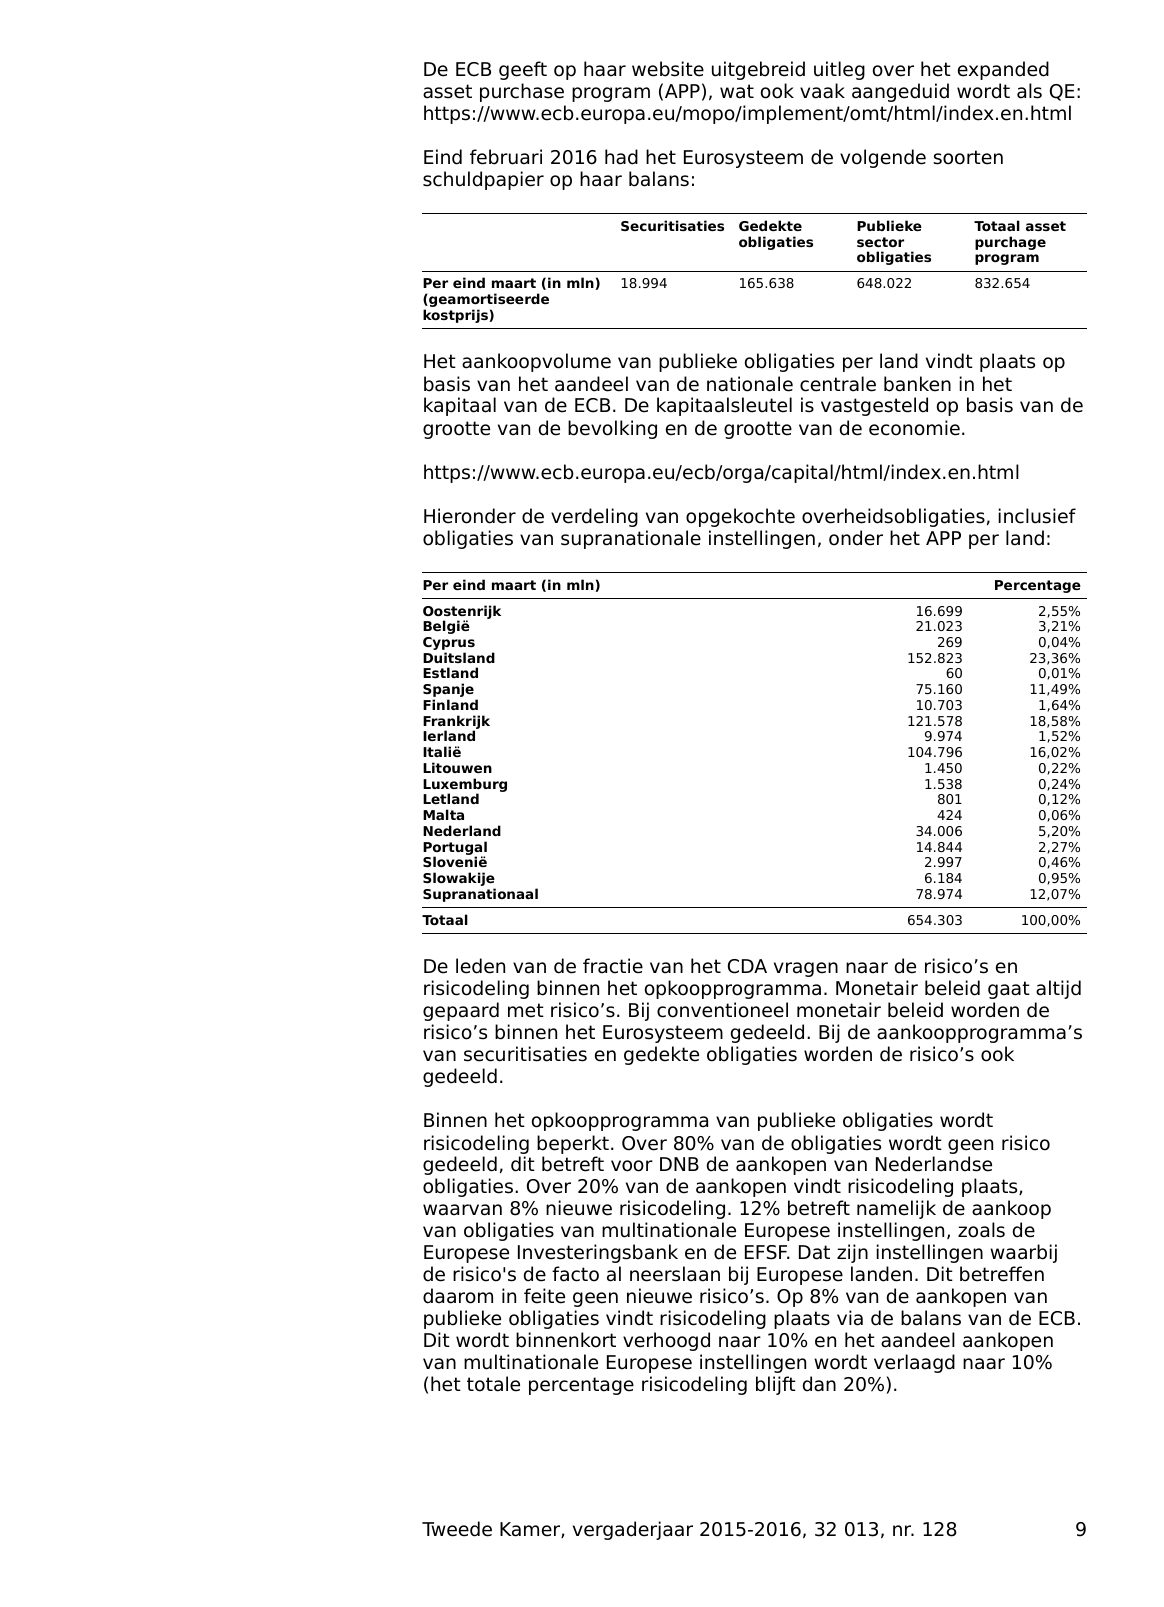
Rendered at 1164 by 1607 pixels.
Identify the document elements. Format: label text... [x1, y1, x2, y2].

table_cell 60 [880, 666, 968, 682]
table_cell Spanje [422, 682, 880, 698]
table_cell Estland [422, 666, 880, 682]
table_cell 18,58% [969, 714, 1087, 729]
text Het aankoopvolume van publieke obligaties per land vindt plaats op basis van het aandeel van de nationale centrale banken in het kapitaal van de ECB. De kapitaalsleutel is vastgesteld op basis van de grootte van de bevolking en de grootte van de economie. [422, 351, 1087, 439]
table_cell 6.184 [880, 871, 968, 887]
text Binnen het opkoopprogramma van publieke obligaties wordt risicodeling beperkt. Over 80% van de obligaties wordt geen risico gedeeld, dit betreft voor DNB de aankopen van Nederlandse obligaties. Over 20% van de aankopen vindt risicodeling plaats, waarvan 8% nieuwe risicodeling. 12% betreft namelijk de aankoop van obligaties van multinationale Europese instellingen, zoals de Europese Investeringsbank en de EFSF. Dat zijn instellingen waarbij de risico's de facto al neerslaan bij Europese landen. Dit betreffen daarom in feite geen nieuwe risico’s. Op 8% van de aankopen van publieke obligaties vindt risicodeling plaats via de balans van de ECB. Dit wordt binnenkort verhoogd naar 10% en het aandeel aankopen van multinationale Europese instellingen wordt verlaagd naar 10% (het totale percentage risicodeling blijft dan 20%). [422, 1110, 1087, 1396]
table_cell 152.823 [880, 651, 968, 666]
table_cell Finland [422, 698, 880, 713]
table_header [422, 214, 614, 271]
table_cell 14.844 [880, 839, 968, 855]
table_cell 0,24% [969, 776, 1087, 792]
table_cell 5,20% [969, 824, 1087, 839]
table_cell Malta [422, 808, 880, 824]
table_cell Oostenrijk [422, 599, 880, 619]
table_cell Luxemburg [422, 776, 880, 792]
table_header Publieke sector obligaties [850, 214, 968, 271]
table_cell 12,07% [969, 887, 1087, 907]
table_cell 0,12% [969, 792, 1087, 808]
table_cell 654.303 [880, 908, 968, 933]
table_cell 0,06% [969, 808, 1087, 824]
text Hieronder de verdeling van opgekochte overheidsobligaties, inclusief obligaties van supranationale instellingen, onder het APP per land: [422, 506, 1087, 550]
table_cell 21.023 [880, 619, 968, 635]
table_cell 1,64% [969, 698, 1087, 713]
table_cell 0,95% [969, 871, 1087, 887]
table_cell 78.974 [880, 887, 968, 907]
table_header Percentage [969, 573, 1087, 598]
table_header Securitisaties [614, 214, 732, 271]
table_cell 165.638 [732, 272, 850, 328]
table_cell 2.997 [880, 855, 968, 871]
table_cell Italië [422, 745, 880, 761]
table_cell België [422, 619, 880, 635]
table_cell 1,52% [969, 729, 1087, 745]
table_cell 1.450 [880, 761, 968, 776]
table_cell 18.994 [614, 272, 732, 328]
table_cell 0,22% [969, 761, 1087, 776]
table_cell 3,21% [969, 619, 1087, 635]
table_cell Ierland [422, 729, 880, 745]
table_cell 0,04% [969, 635, 1087, 651]
table_header Totaal asset purchage program [969, 214, 1087, 271]
table_cell 104.796 [880, 745, 968, 761]
table_cell 23,36% [969, 651, 1087, 666]
table_cell 34.006 [880, 824, 968, 839]
table_cell 75.160 [880, 682, 968, 698]
table_cell 2,27% [969, 839, 1087, 855]
table_cell 2,55% [969, 599, 1087, 619]
table_header Gedekte obligaties [732, 214, 850, 271]
table_cell 0,01% [969, 666, 1087, 682]
table_cell Per eind maart (in mln) (geamortiseerde kostprijs) [422, 272, 614, 328]
text https://www.ecb.europa.eu/ecb/orga/capital/html/index.en.html [422, 462, 1087, 483]
table_cell Litouwen [422, 761, 880, 776]
table_cell Cyprus [422, 635, 880, 651]
table_cell 801 [880, 792, 968, 808]
table_cell 100,00% [969, 908, 1087, 933]
table_cell Totaal [422, 908, 880, 933]
table_cell Slovenië [422, 855, 880, 871]
text De leden van de fractie van het CDA vragen naar de risico’s en risicodeling binnen het opkoopprogramma. Monetair beleid gaat altijd gepaard met risico’s. Bij conventioneel monetair beleid worden de risico’s binnen het Eurosysteem gedeeld. Bij de aankoopprogramma’s van securitisaties en gedekte obligaties worden de risico’s ook gedeeld. [422, 956, 1087, 1088]
table_cell Frankrijk [422, 714, 880, 729]
table_cell 832.654 [969, 272, 1087, 328]
text De ECB geeft op haar website uitgebreid uitleg over het expanded asset purchase program (APP), wat ook vaak aangeduid wordt als QE: https://www.ecb.europa.eu/mopo/implement/omt/html/index.en.html [422, 59, 1087, 125]
table_cell Nederland [422, 824, 880, 839]
table_cell Supranationaal [422, 887, 880, 907]
table_cell 16.699 [880, 599, 968, 619]
table_cell Slowakije [422, 871, 880, 887]
table_cell 9.974 [880, 729, 968, 745]
table_cell 269 [880, 635, 968, 651]
table_cell Portugal [422, 839, 880, 855]
table_cell 424 [880, 808, 968, 824]
table_cell 1.538 [880, 776, 968, 792]
table_cell 10.703 [880, 698, 968, 713]
table_cell 16,02% [969, 745, 1087, 761]
table_cell 11,49% [969, 682, 1087, 698]
table_cell 648.022 [850, 272, 968, 328]
table_header Per eind maart (in mln) [422, 573, 968, 598]
table_cell 121.578 [880, 714, 968, 729]
table_cell 0,46% [969, 855, 1087, 871]
table_cell Letland [422, 792, 880, 808]
table_cell Duitsland [422, 651, 880, 666]
text Eind februari 2016 had het Eurosysteem de volgende soorten schuldpapier op haar balans: [422, 147, 1087, 191]
